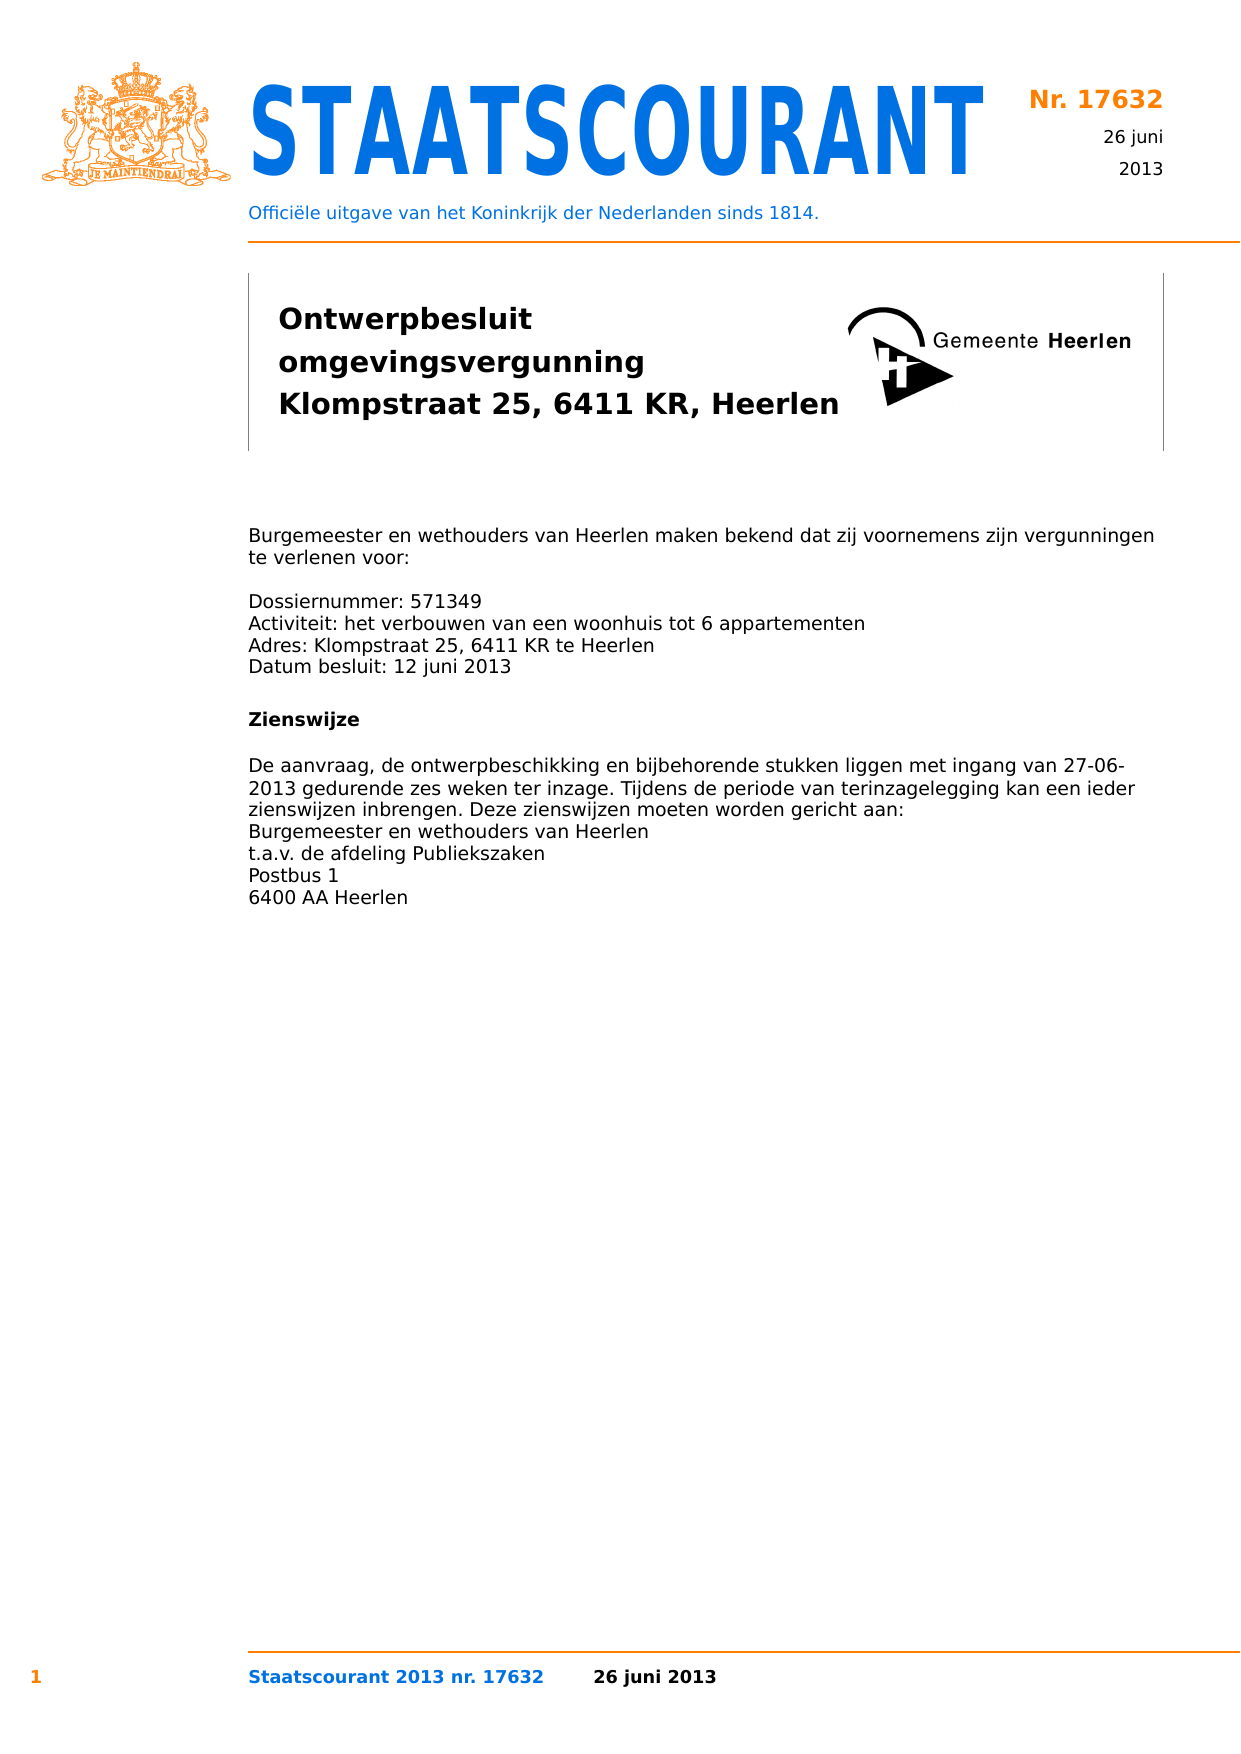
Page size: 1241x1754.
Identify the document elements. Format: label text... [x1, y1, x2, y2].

text Burgemeester en wethouders van Heerlen [248, 821, 1163, 843]
text Dossiernummer: 571349 [248, 591, 1163, 612]
table_cell Officiële uitgave van het Koninkrijk der Nederlanden sinds 1814. [248, 203, 1240, 241]
text Activiteit: het verbouwen van een woonhuis tot 6 appartementen [248, 612, 1163, 634]
text t.a.v. de afdeling Publiekszaken [248, 843, 1163, 865]
text Burgemeester en wethouders van Heerlen maken bekend dat zij voornemens zijn vergunningen te verlenen voor: [248, 525, 1163, 569]
picture [41, 62, 231, 186]
text Datum besluit: 12 juni 2013 [248, 656, 1163, 678]
subtitle Zienswijze [248, 708, 1163, 730]
subtitle Ontwerpbesluit omgevingsvergunning Klompstraat 25, 6411 KR, Heerlen [249, 273, 1163, 451]
picture [844, 302, 1134, 409]
text De aanvraag, de ontwerpbeschikking en bijbehorende stukken liggen met ingang van 27-06-2013 gedurende zes weken ter inzage. Tijdens de periode van terinzagelegging kan een ieder zienswijzen inbrengen. Deze zienswijzen moeten worden gericht aan: [248, 755, 1163, 821]
text 6400 AA Heerlen [248, 887, 1163, 909]
table_header Nr. 17632 [998, 62, 1240, 121]
table_cell 2013 [998, 153, 1240, 203]
table_header [25, 62, 248, 241]
table_cell 26 juni [998, 121, 1240, 153]
text Postbus 1 [248, 865, 1163, 887]
table_header STAATSCOURANT [248, 62, 998, 203]
text Adres: Klompstraat 25, 6411 KR te Heerlen [248, 634, 1163, 656]
